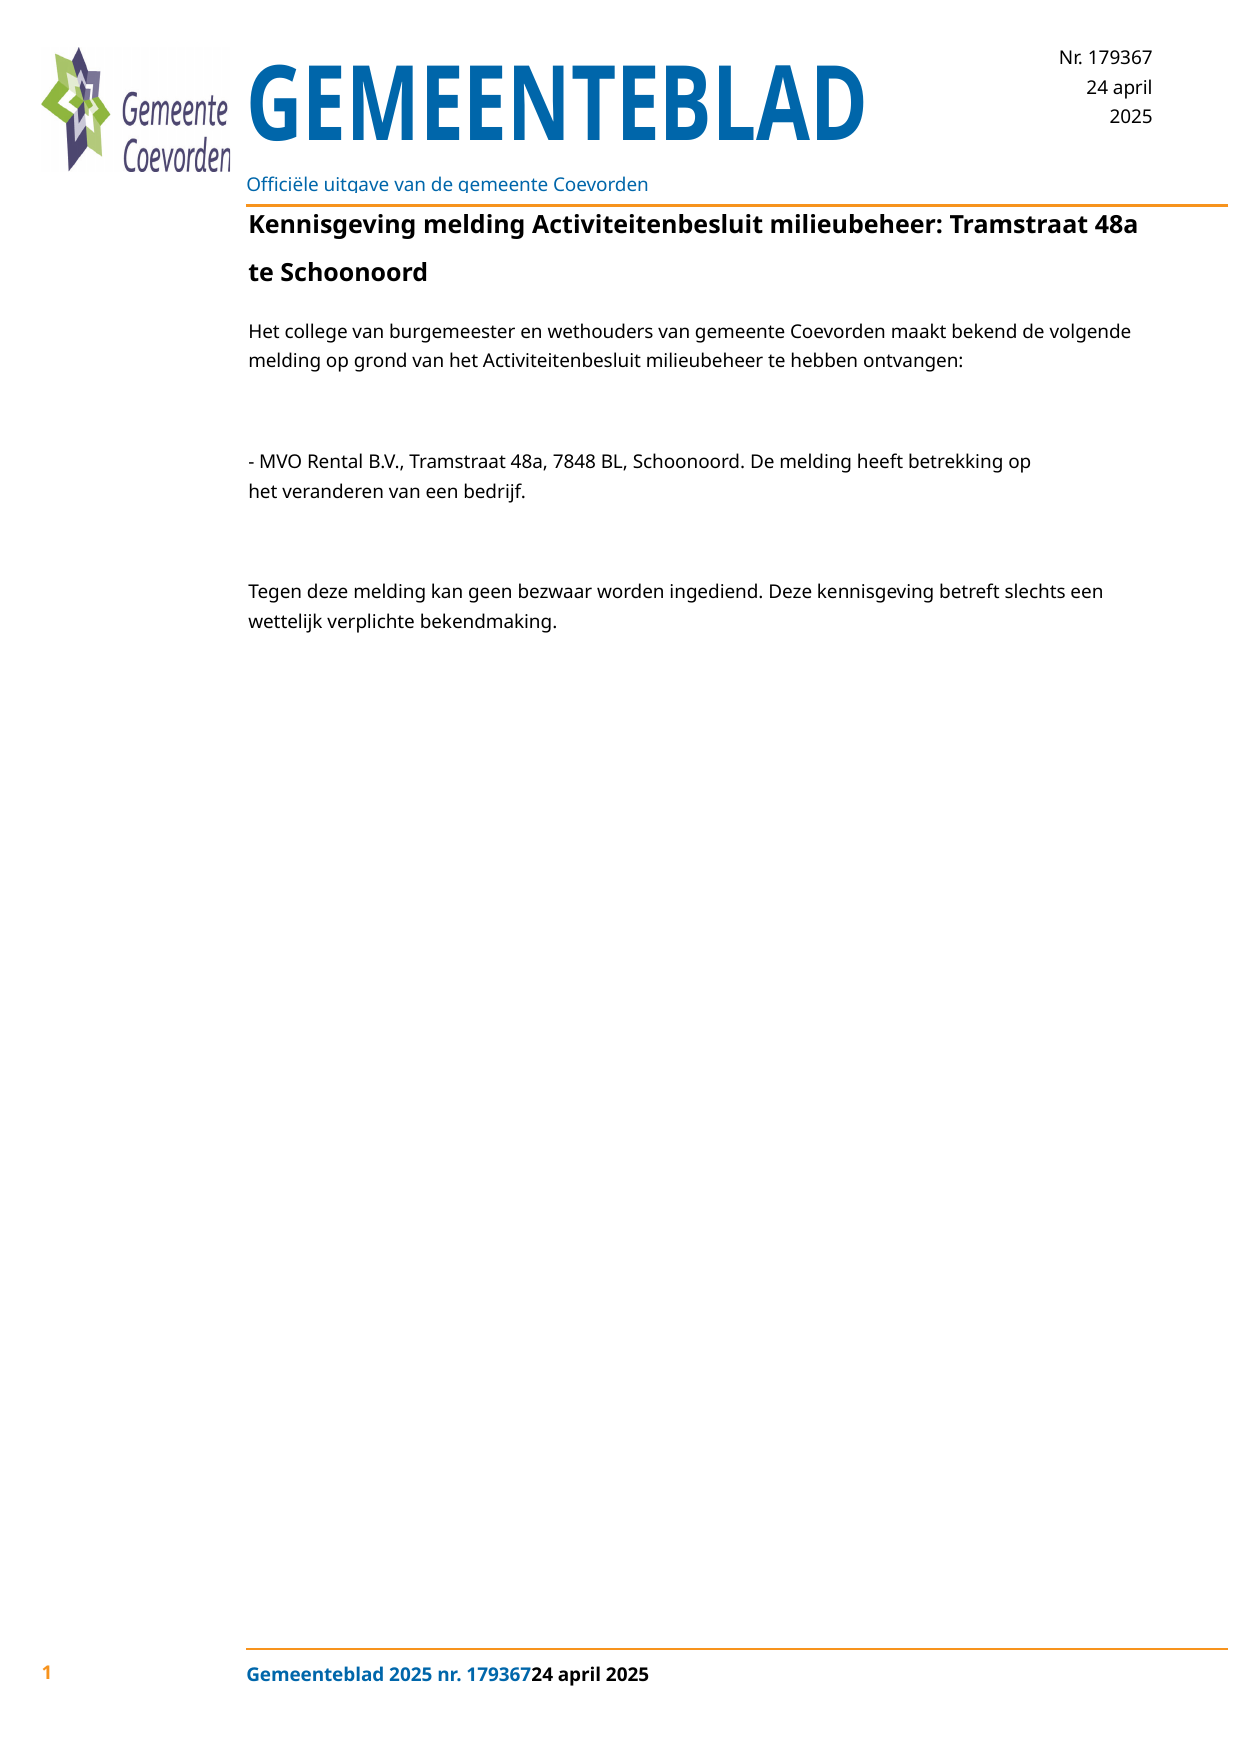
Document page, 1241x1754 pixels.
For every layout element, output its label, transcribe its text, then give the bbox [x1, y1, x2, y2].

text Het college van burgemeester en wethouders van gemeente Coevorden maakt bekend de volgende melding op grond van het Activiteitenbesluit milieubeheer te hebben ontvangen: [248, 318, 1152, 373]
text Tegen deze melding kan geen bezwaar worden ingediend. Deze kennisgeving betreft slechts een wettelijk verplichte bekendmaking. [248, 579, 1152, 634]
text - MVO Rental B.V., Tramstraat 48a, 7848 BL, Schoonoord. De melding heeft betrekking op het veranderen van een bedrijf. [248, 448, 1152, 504]
picture [41, 47, 231, 172]
text Kennisgeving melding Activiteitenbesluit milieubeheer: Tramstraat 48a te Schoonoord [248, 207, 1152, 288]
